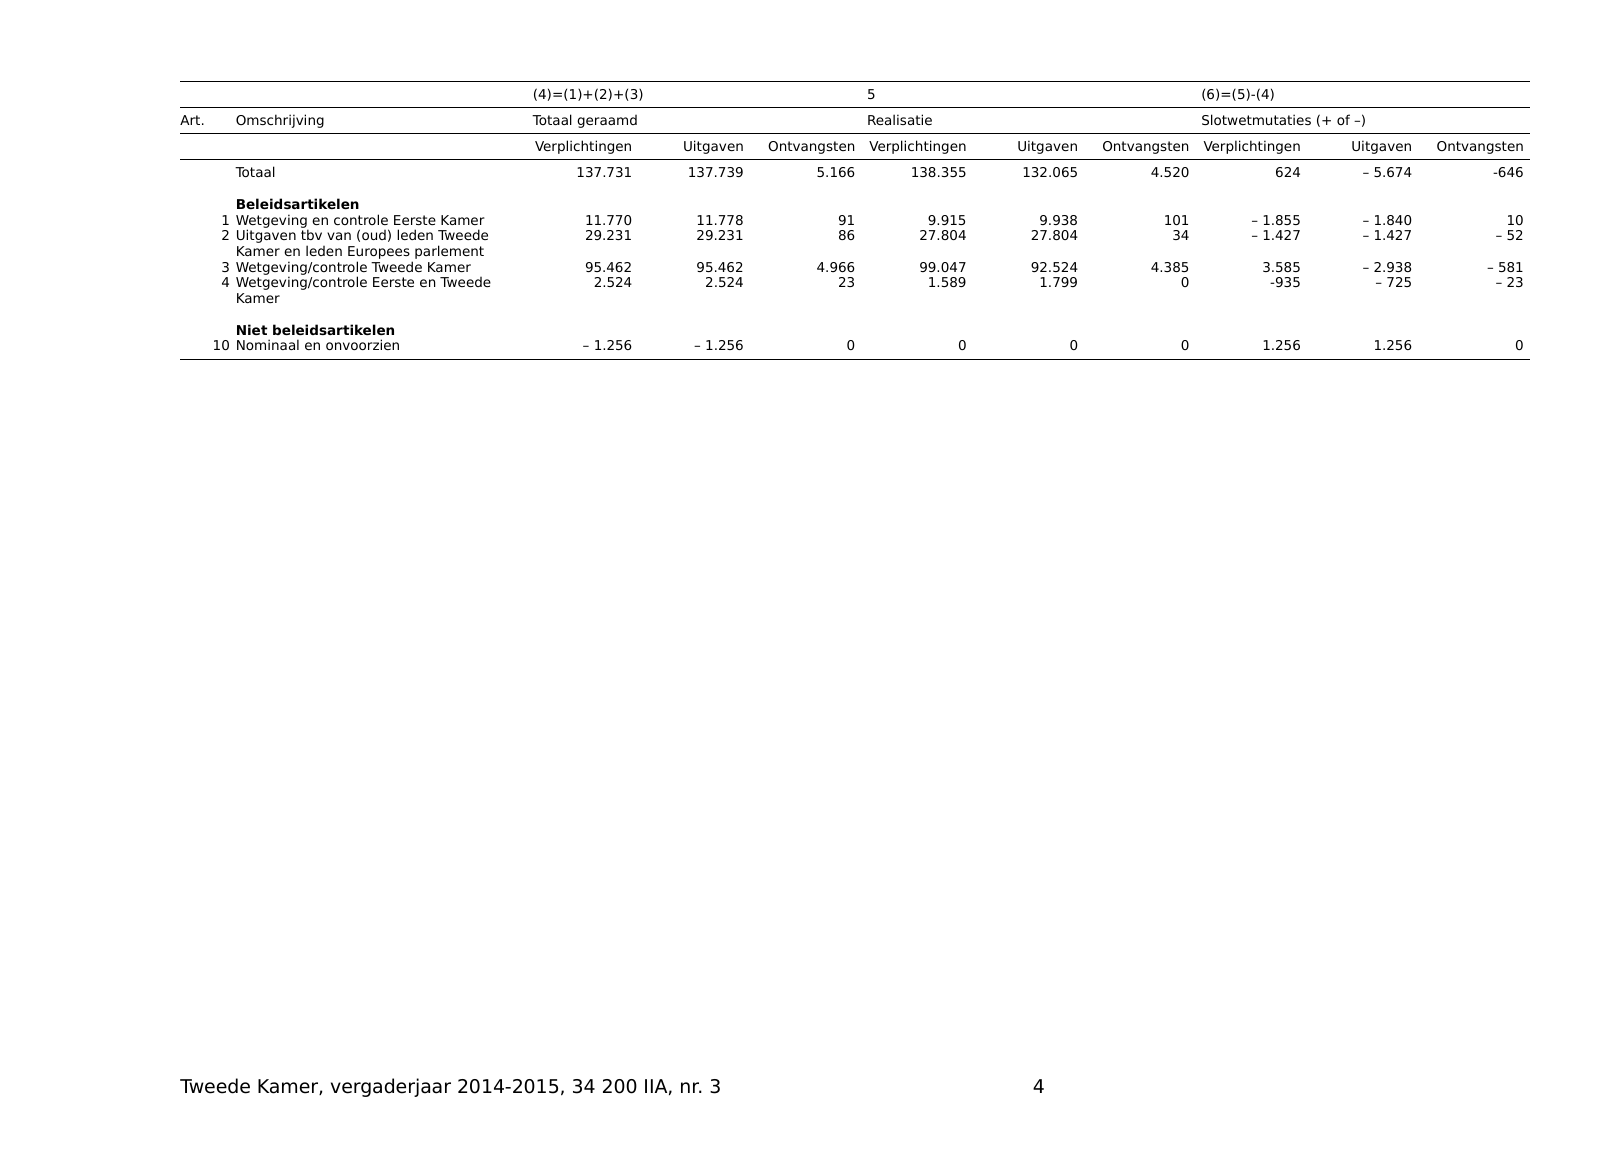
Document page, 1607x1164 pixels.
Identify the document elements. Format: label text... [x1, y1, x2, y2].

table_cell Totaal geraamd [527, 108, 861, 133]
table_cell [1195, 323, 1307, 338]
table_cell Wetgeving/controle Tweede Kamer [230, 260, 527, 275]
table_cell [750, 181, 861, 197]
table_cell Omschrijving [230, 108, 527, 133]
table_cell [1307, 181, 1418, 197]
table_cell 0 [861, 338, 972, 358]
table_cell [1418, 181, 1529, 197]
table_cell 4.966 [750, 260, 861, 275]
table_cell – 1.427 [1195, 228, 1307, 259]
table_cell 5.166 [750, 160, 861, 181]
table_cell [1084, 181, 1195, 197]
table_cell 0 [1084, 338, 1195, 358]
table_cell Ontvangsten [1418, 134, 1529, 159]
table_cell [230, 134, 527, 159]
table_cell 4 [180, 275, 229, 307]
table_cell 101 [1084, 212, 1195, 228]
table_cell 34 [1084, 228, 1195, 259]
table_cell [750, 307, 861, 322]
table_cell [180, 181, 229, 197]
table_cell [972, 181, 1084, 197]
table_cell [861, 307, 972, 322]
table_cell 2.524 [527, 275, 638, 307]
table_cell Ontvangsten [1084, 134, 1195, 159]
table_cell 27.804 [972, 228, 1084, 259]
table_cell 3.585 [1195, 260, 1307, 275]
table_cell [527, 307, 638, 322]
table_cell 137.731 [527, 160, 638, 181]
table_cell Ontvangsten [750, 134, 861, 159]
table_cell 2.524 [638, 275, 749, 307]
table_cell – 52 [1418, 228, 1529, 259]
table_cell Niet beleidsartikelen [230, 323, 527, 338]
table_cell [527, 197, 638, 212]
table_cell [861, 323, 972, 338]
table_cell Verplichtingen [861, 134, 972, 159]
table_cell 0 [1418, 338, 1529, 358]
table_cell [1418, 197, 1529, 212]
table_cell [230, 307, 527, 322]
table_cell [861, 181, 972, 197]
table_cell Totaal [230, 160, 527, 181]
table_cell 95.462 [638, 260, 749, 275]
table_cell 23 [750, 275, 861, 307]
table_cell Wetgeving/controle Eerste en Tweede Kamer [230, 275, 527, 307]
table_cell 86 [750, 228, 861, 259]
table_cell 1.799 [972, 275, 1084, 307]
table_cell 10 [1418, 212, 1529, 228]
table_header (4)=(1)+(2)+(3) [527, 82, 861, 107]
table_cell -935 [1195, 275, 1307, 307]
table_cell [638, 323, 749, 338]
table_cell [1084, 307, 1195, 322]
table_cell [972, 197, 1084, 212]
table_cell 9.938 [972, 212, 1084, 228]
table_cell 1 [180, 212, 229, 228]
table_cell 9.915 [861, 212, 972, 228]
table_cell Slotwetmutaties (+ of –) [1195, 108, 1529, 133]
table_cell Verplichtingen [1195, 134, 1307, 159]
table_cell – 5.674 [1307, 160, 1418, 181]
table_cell [861, 197, 972, 212]
table_cell [180, 160, 229, 181]
table_cell [1084, 323, 1195, 338]
table_cell 1.256 [1307, 338, 1418, 358]
table_cell 4.520 [1084, 160, 1195, 181]
table_cell Verplichtingen [527, 134, 638, 159]
table_cell – 725 [1307, 275, 1418, 307]
table_cell [1195, 307, 1307, 322]
table_cell 1.589 [861, 275, 972, 307]
table_cell 10 [180, 338, 229, 358]
table_cell – 1.256 [527, 338, 638, 358]
table_cell – 581 [1418, 260, 1529, 275]
table_cell 29.231 [527, 228, 638, 259]
table_cell – 23 [1418, 275, 1529, 307]
table_cell 4.385 [1084, 260, 1195, 275]
table_header (6)=(5)-(4) [1195, 82, 1529, 107]
table_cell 0 [750, 338, 861, 358]
table_cell 138.355 [861, 160, 972, 181]
table_cell 99.047 [861, 260, 972, 275]
table_cell – 1.256 [638, 338, 749, 358]
table_cell Art. [180, 108, 229, 133]
table_cell 92.524 [972, 260, 1084, 275]
table_cell – 1.427 [1307, 228, 1418, 259]
table_cell [750, 323, 861, 338]
table_cell [972, 307, 1084, 322]
table_cell 0 [972, 338, 1084, 358]
table_cell 29.231 [638, 228, 749, 259]
table_cell 3 [180, 260, 229, 275]
table_cell [750, 197, 861, 212]
table_cell 132.065 [972, 160, 1084, 181]
table_cell -646 [1418, 160, 1529, 181]
table_cell Uitgaven [1307, 134, 1418, 159]
table_cell – 2.938 [1307, 260, 1418, 275]
table_cell [1307, 197, 1418, 212]
table_cell [1418, 323, 1529, 338]
table_header 5 [861, 82, 1195, 107]
table_cell [1418, 307, 1529, 322]
table_cell 1.256 [1195, 338, 1307, 358]
table_cell [1195, 181, 1307, 197]
table_cell – 1.855 [1195, 212, 1307, 228]
table_cell [180, 197, 229, 212]
table_cell [527, 181, 638, 197]
table_cell [1307, 307, 1418, 322]
table_cell [638, 181, 749, 197]
table_cell 27.804 [861, 228, 972, 259]
table_cell Nominaal en onvoorzien [230, 338, 527, 358]
table_cell [180, 323, 229, 338]
table_cell [638, 197, 749, 212]
table_cell 11.770 [527, 212, 638, 228]
table_cell [527, 323, 638, 338]
table_cell [180, 307, 229, 322]
table_cell Beleidsartikelen [230, 197, 527, 212]
table_cell Uitgaven [638, 134, 749, 159]
table_cell [180, 134, 229, 159]
table_cell [1084, 197, 1195, 212]
table_cell 2 [180, 228, 229, 259]
table_cell Realisatie [861, 108, 1195, 133]
table_header [230, 82, 527, 107]
table_cell [638, 307, 749, 322]
table_cell 0 [1084, 275, 1195, 307]
table_cell [230, 181, 527, 197]
table_header [180, 82, 229, 107]
table_cell 624 [1195, 160, 1307, 181]
table_cell Wetgeving en controle Eerste Kamer [230, 212, 527, 228]
table_cell 91 [750, 212, 861, 228]
table_cell Uitgaven tbv van (oud) leden Tweede Kamer en leden Europees parlement [230, 228, 527, 259]
table_cell 95.462 [527, 260, 638, 275]
table_cell [1307, 323, 1418, 338]
table_cell Uitgaven [972, 134, 1084, 159]
table_cell [972, 323, 1084, 338]
table_cell – 1.840 [1307, 212, 1418, 228]
table_cell [1195, 197, 1307, 212]
table_cell 11.778 [638, 212, 749, 228]
table_cell 137.739 [638, 160, 749, 181]
